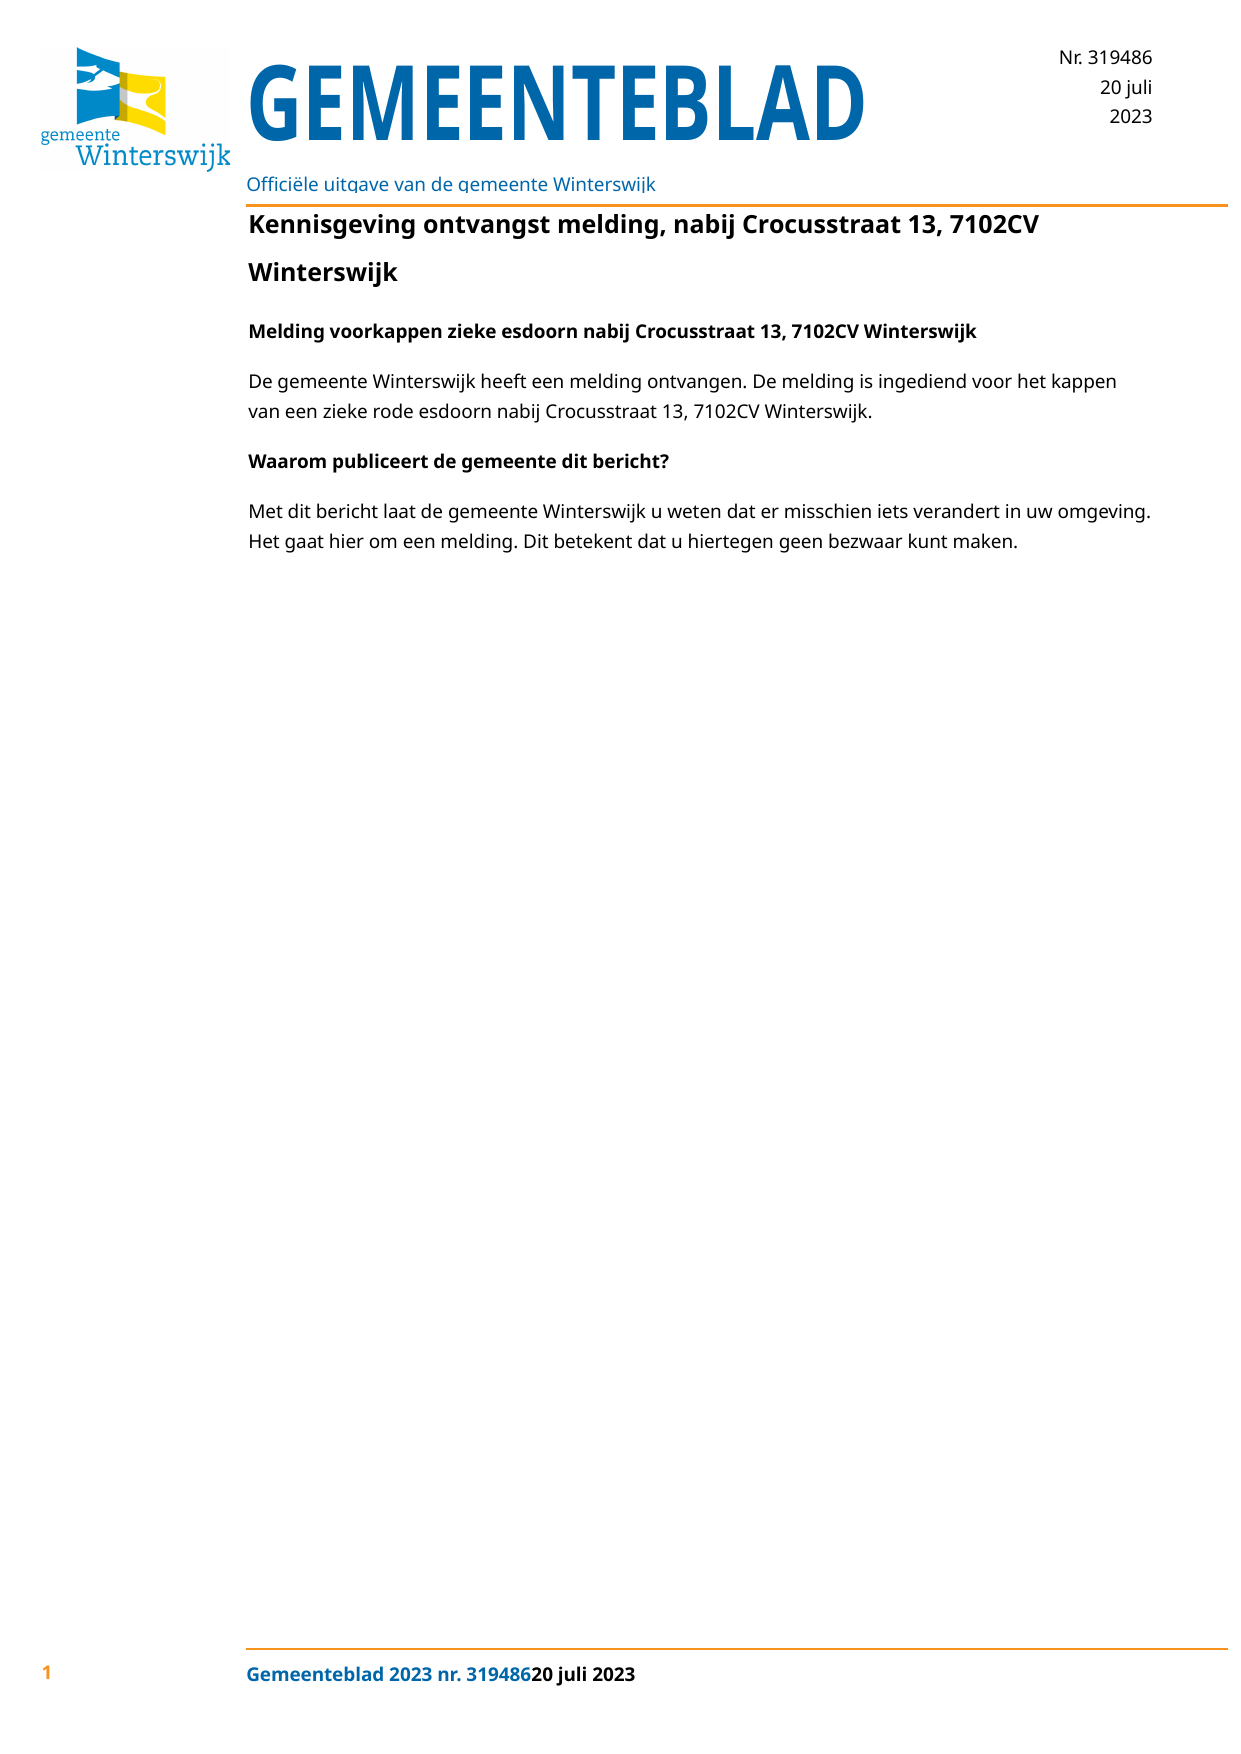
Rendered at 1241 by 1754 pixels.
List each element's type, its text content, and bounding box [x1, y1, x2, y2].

picture [41, 47, 231, 172]
text Melding voorkappen zieke esdoorn nabij Crocusstraat 13, 7102CV Winterswijk [248, 318, 1152, 344]
text Waarom publiceert de gemeente dit bericht? [248, 448, 1152, 474]
picture [225, 153, 231, 162]
text Met dit bericht laat de gemeente Winterswijk u weten dat er misschien iets verandert in uw omgeving. Het gaat hier om een melding. Dit betekent dat u hiertegen geen bezwaar kunt maken. [248, 499, 1152, 554]
text De gemeente Winterswijk heeft een melding ontvangen. De melding is ingediend voor het kappen van een zieke rode esdoorn nabij Crocusstraat 13, 7102CV Winterswijk. [248, 368, 1152, 424]
text Kennisgeving ontvangst melding, nabij Crocusstraat 13, 7102CV Winterswijk [248, 207, 1152, 288]
